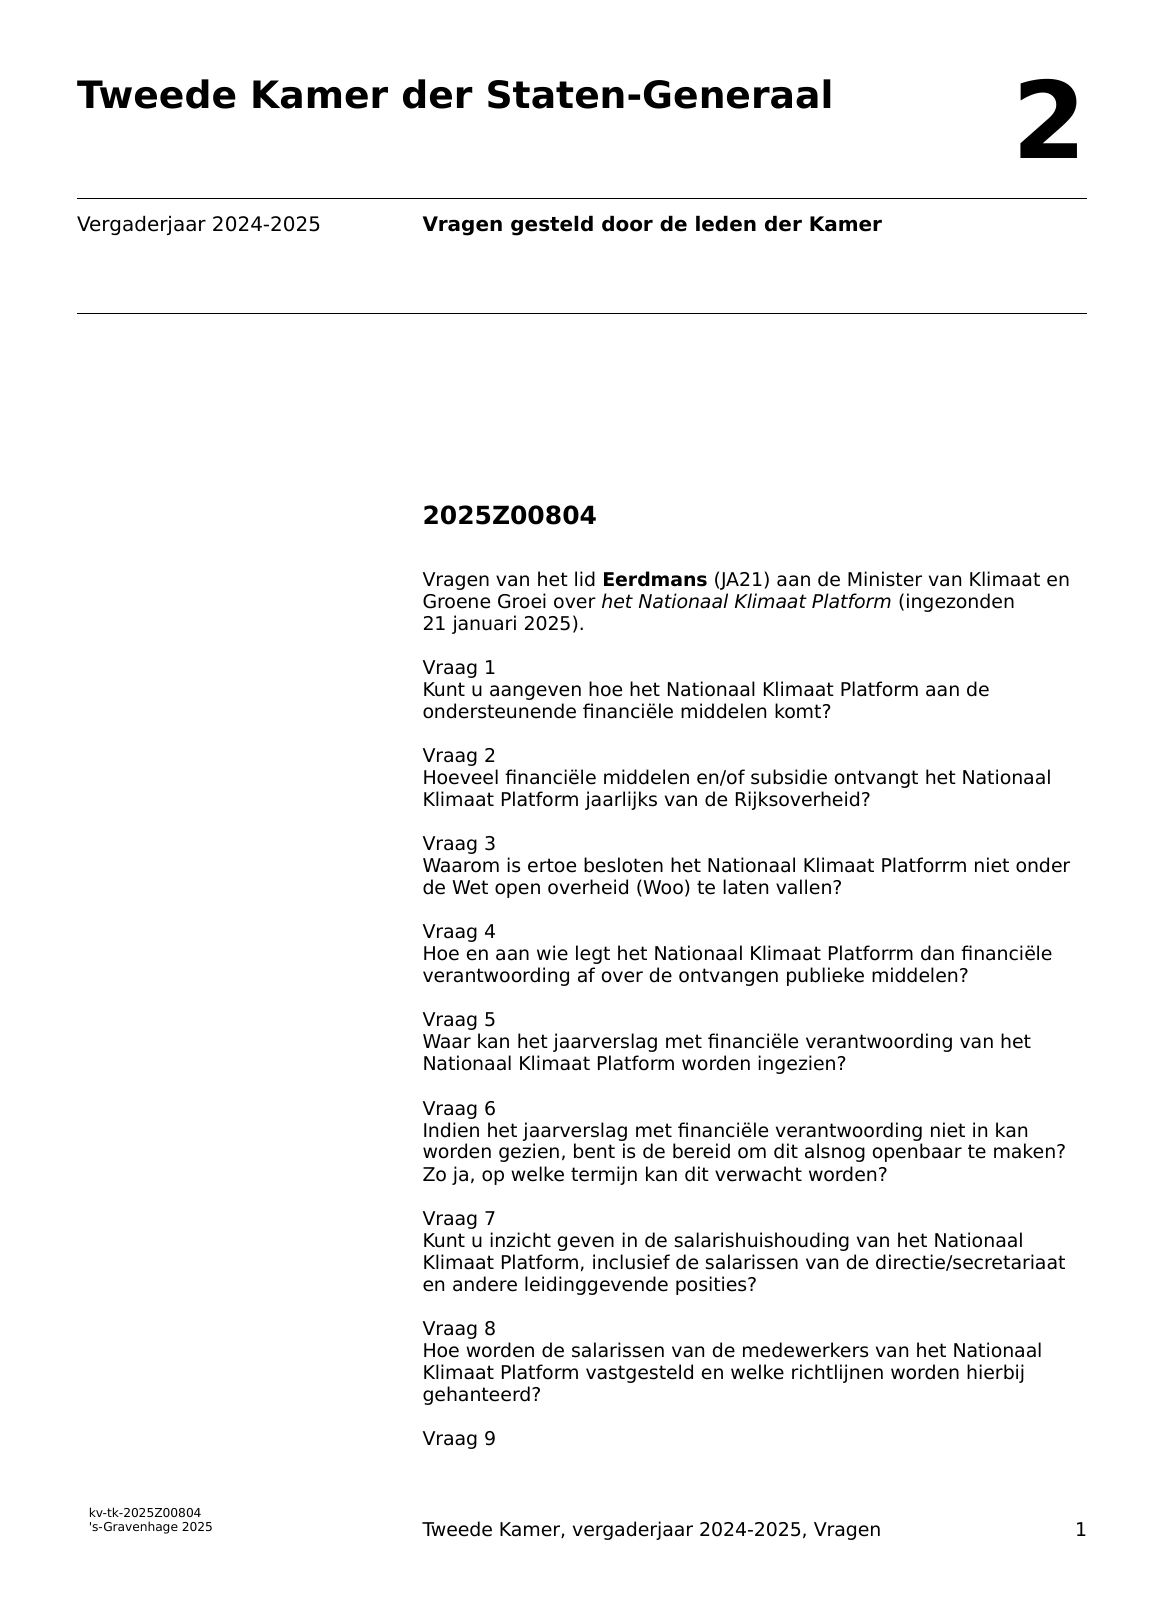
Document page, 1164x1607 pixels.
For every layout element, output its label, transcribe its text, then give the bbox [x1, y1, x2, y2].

text Vraag 2 [422, 745, 1087, 767]
table_cell Vragen gesteld door de leden der Kamer [422, 199, 1087, 313]
text Vraag 6 [422, 1097, 1087, 1119]
text Hoe en aan wie legt het Nationaal Klimaat Platforrm dan financiële verantwoording af over de ontvangen publieke middelen? [422, 943, 1087, 987]
text Waar kan het jaarverslag met financiële verantwoording van het Nationaal Klimaat Platform worden ingezien? [422, 1031, 1087, 1075]
text Vraag 1 [422, 657, 1087, 679]
text kv-tk-2025Z00804 [88, 1506, 323, 1520]
text 2025Z00804 [422, 501, 1087, 531]
table_header 2 [886, 59, 1087, 198]
text 's-Gravenhage 2025 [88, 1520, 323, 1534]
text Indien het jaarverslag met financiële verantwoording niet in kan worden gezien, bent is de bereid om dit alsnog openbaar te maken? Zo ja, op welke termijn kan dit verwacht worden? [422, 1119, 1087, 1185]
text Hoe worden de salarissen van de medewerkers van het Nationaal Klimaat Platform vastgesteld en welke richtlijnen worden hierbij gehanteerd? [422, 1340, 1087, 1406]
text Vraag 4 [422, 921, 1087, 943]
text Vraag 5 [422, 1009, 1087, 1031]
table_header Tweede Kamer der Staten-Generaal [77, 59, 886, 198]
text Kunt u aangeven hoe het Nationaal Klimaat Platform aan de ondersteunende financiële middelen komt? [422, 679, 1087, 723]
text Vraag 8 [422, 1318, 1087, 1340]
text Waarom is ertoe besloten het Nationaal Klimaat Platforrm niet onder de Wet open overheid (Woo) te laten vallen? [422, 855, 1087, 899]
table_cell Vergaderjaar 2024-2025 [77, 199, 422, 313]
text Vraag 7 [422, 1208, 1087, 1229]
text Vraag 9 [422, 1428, 1087, 1450]
text Vragen van het lid Eerdmans (JA21) aan de Minister van Klimaat en Groene Groei over het Nationaal Klimaat Platform (ingezonden 21 januari 2025). [422, 569, 1087, 635]
text Kunt u inzicht geven in de salarishuishouding van het Nationaal Klimaat Platform, inclusief de salarissen van de directie/secretariaat en andere leidinggevende posities? [422, 1229, 1087, 1296]
text Vraag 3 [422, 833, 1087, 855]
text Hoeveel financiële middelen en/of subsidie ontvangt het Nationaal Klimaat Platform jaarlijks van de Rijksoverheid? [422, 767, 1087, 811]
